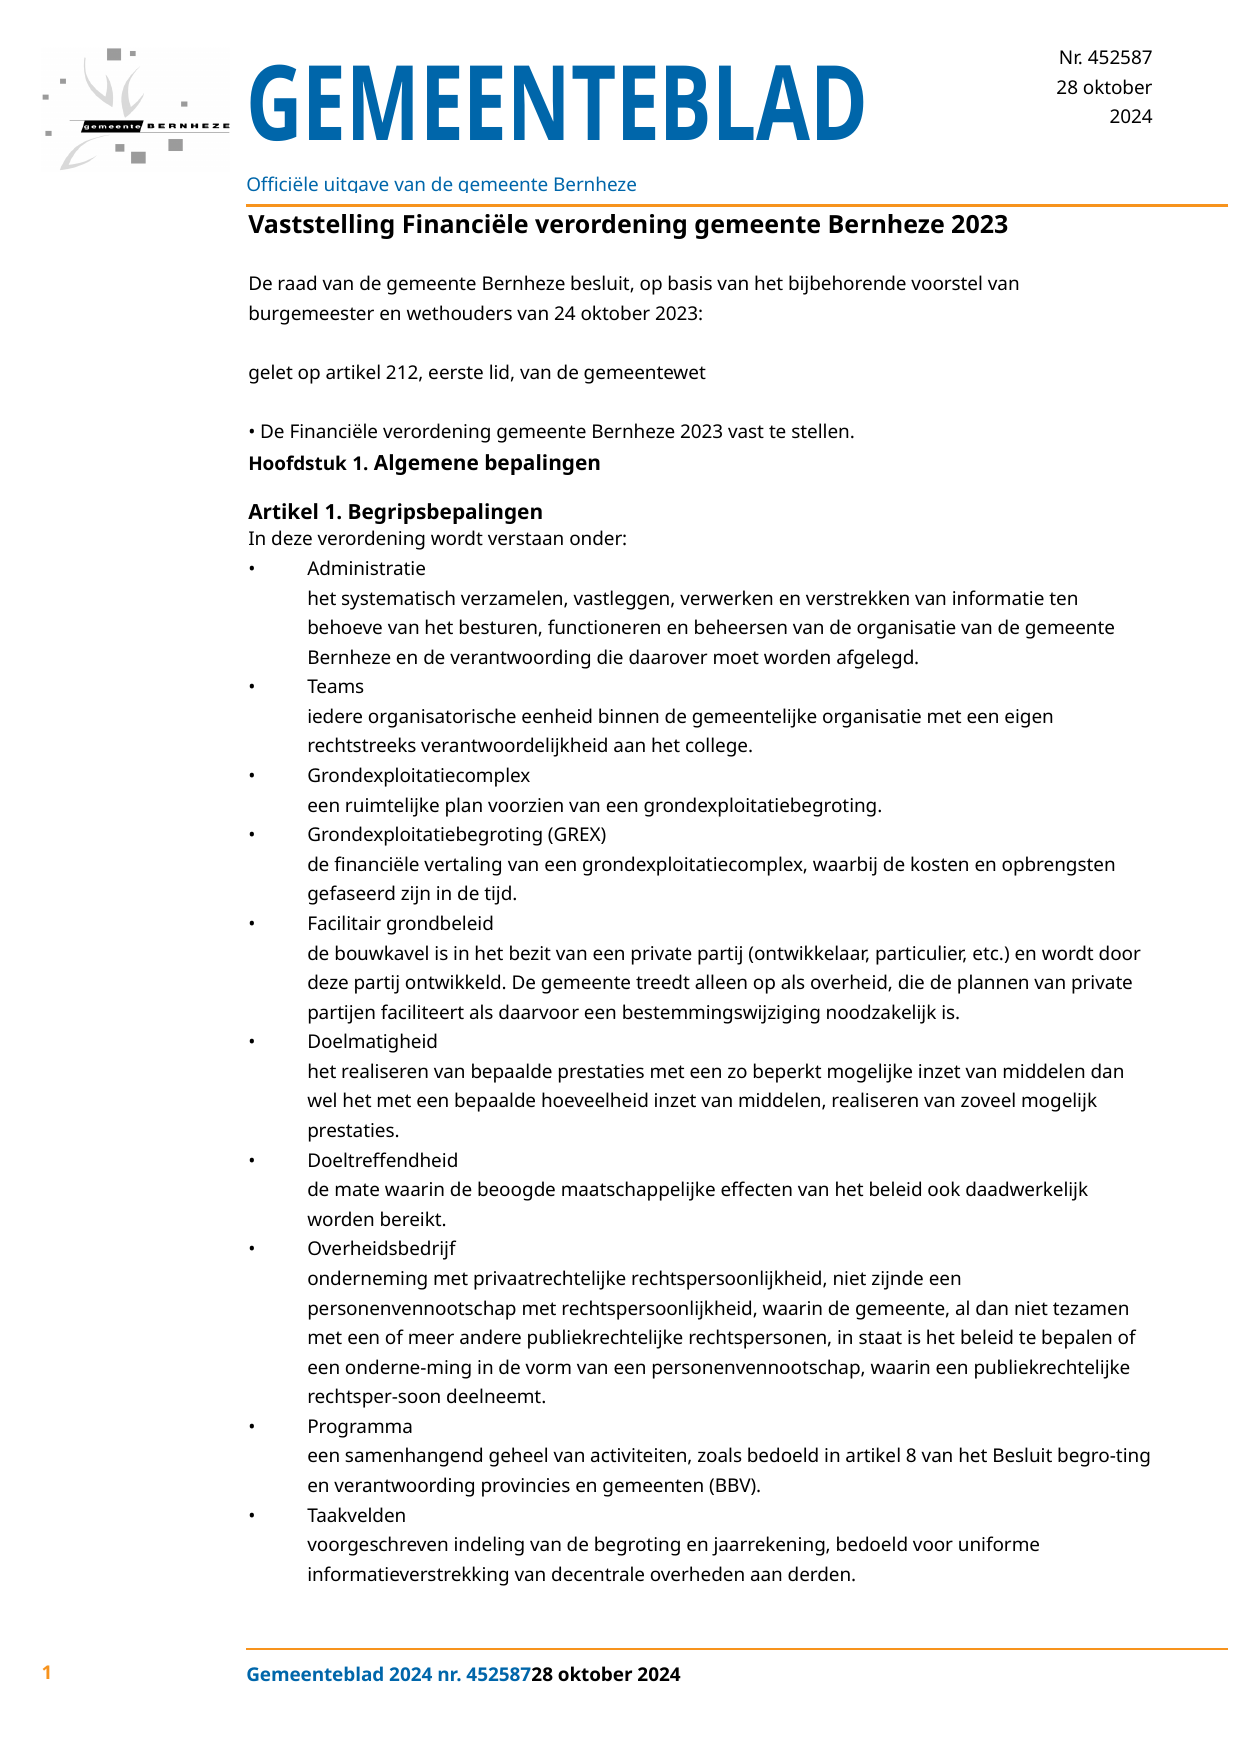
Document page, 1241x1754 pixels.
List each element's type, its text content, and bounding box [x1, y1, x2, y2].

text Artikel 1. Begripsbepalingen [248, 497, 1152, 526]
list Facilitair grondbeleid [248, 910, 1152, 936]
text In deze verordening wordt verstaan onder: [248, 526, 1152, 551]
list Overheidsbedrijf [248, 1236, 1152, 1261]
list Grondexploitatiebegroting (GREX) [248, 821, 1152, 847]
text Vaststelling Financiële verordening gemeente Bernheze 2023 [248, 207, 1152, 241]
text Hoofdstuk 1. Algemene bepalingen [248, 448, 1152, 476]
list het realiseren van bepaalde prestaties met een zo beperkt mogelijke inzet van middelen dan wel het met een bepaalde hoeveelheid inzet van middelen, realiseren van zoveel mogelijk prestaties. [248, 1058, 1152, 1143]
text burgemeester en wethouders van 24 oktober 2023: [248, 300, 1152, 326]
list de mate waarin de beoogde maatschappelijke effecten van het beleid ook daadwerkelijk worden bereikt. [248, 1176, 1152, 1232]
list Programma [248, 1413, 1152, 1439]
text De raad van de gemeente Bernheze besluit, op basis van het bijbehorende voorstel van [248, 270, 1152, 296]
list onderneming met privaatrechtelijke rechtspersoonlijkheid, niet zijnde een personenvennootschap met rechtspersoonlijkheid, waarin de gemeente, al dan niet tezamen met een of meer andere publiekrechtelijke rechtspersonen, in staat is het beleid te bepalen of een onderne-ming in de vorm van een personenvennootschap, waarin een publiekrechtelijke rechtsper-soon deelneemt. [248, 1265, 1152, 1409]
list voorgeschreven indeling van de begroting en jaarrekening, bedoeld voor uniforme informatieverstrekking van decentrale overheden aan derden. [248, 1531, 1152, 1587]
text • De Financiële verordening gemeente Bernheze 2023 vast te stellen. [248, 418, 1152, 444]
list een ruimtelijke plan voorzien van een grondexploitatiebegroting. [248, 792, 1152, 817]
text gelet op artikel 212, eerste lid, van de gemeentewet [248, 359, 1152, 385]
list Doeltreffendheid [248, 1147, 1152, 1172]
list het systematisch verzamelen, vastleggen, verwerken en verstrekken van informatie ten behoeve van het besturen, functioneren en beheersen van de organisatie van de gemeente Bernheze en de verantwoording die daarover moet worden afgelegd. [248, 585, 1152, 669]
list Doelmatigheid [248, 1028, 1152, 1054]
list Grondexploitatiecomplex [248, 762, 1152, 788]
list Taakvelden [248, 1502, 1152, 1527]
picture [41, 47, 231, 172]
list de bouwkavel is in het bezit van een private partij (ontwikkelaar, particulier, etc.) en wordt door deze partij ontwikkeld. De gemeente treedt alleen op als overheid, die de plannen van private partijen faciliteert als daarvoor een bestemmingswijziging noodzakelijk is. [248, 940, 1152, 1024]
list Administratie [248, 555, 1152, 581]
list Teams [248, 673, 1152, 699]
list de financiële vertaling van een grondexploitatiecomplex, waarbij de kosten en opbrengsten gefaseerd zijn in de tijd. [248, 851, 1152, 906]
list iedere organisatorische eenheid binnen de gemeentelijke organisatie met een eigen rechtstreeks verantwoordelijkheid aan het college. [248, 703, 1152, 758]
list een samenhangend geheel van activiteiten, zoals bedoeld in artikel 8 van het Besluit begro-ting en verantwoording provincies en gemeenten (BBV). [248, 1443, 1152, 1498]
